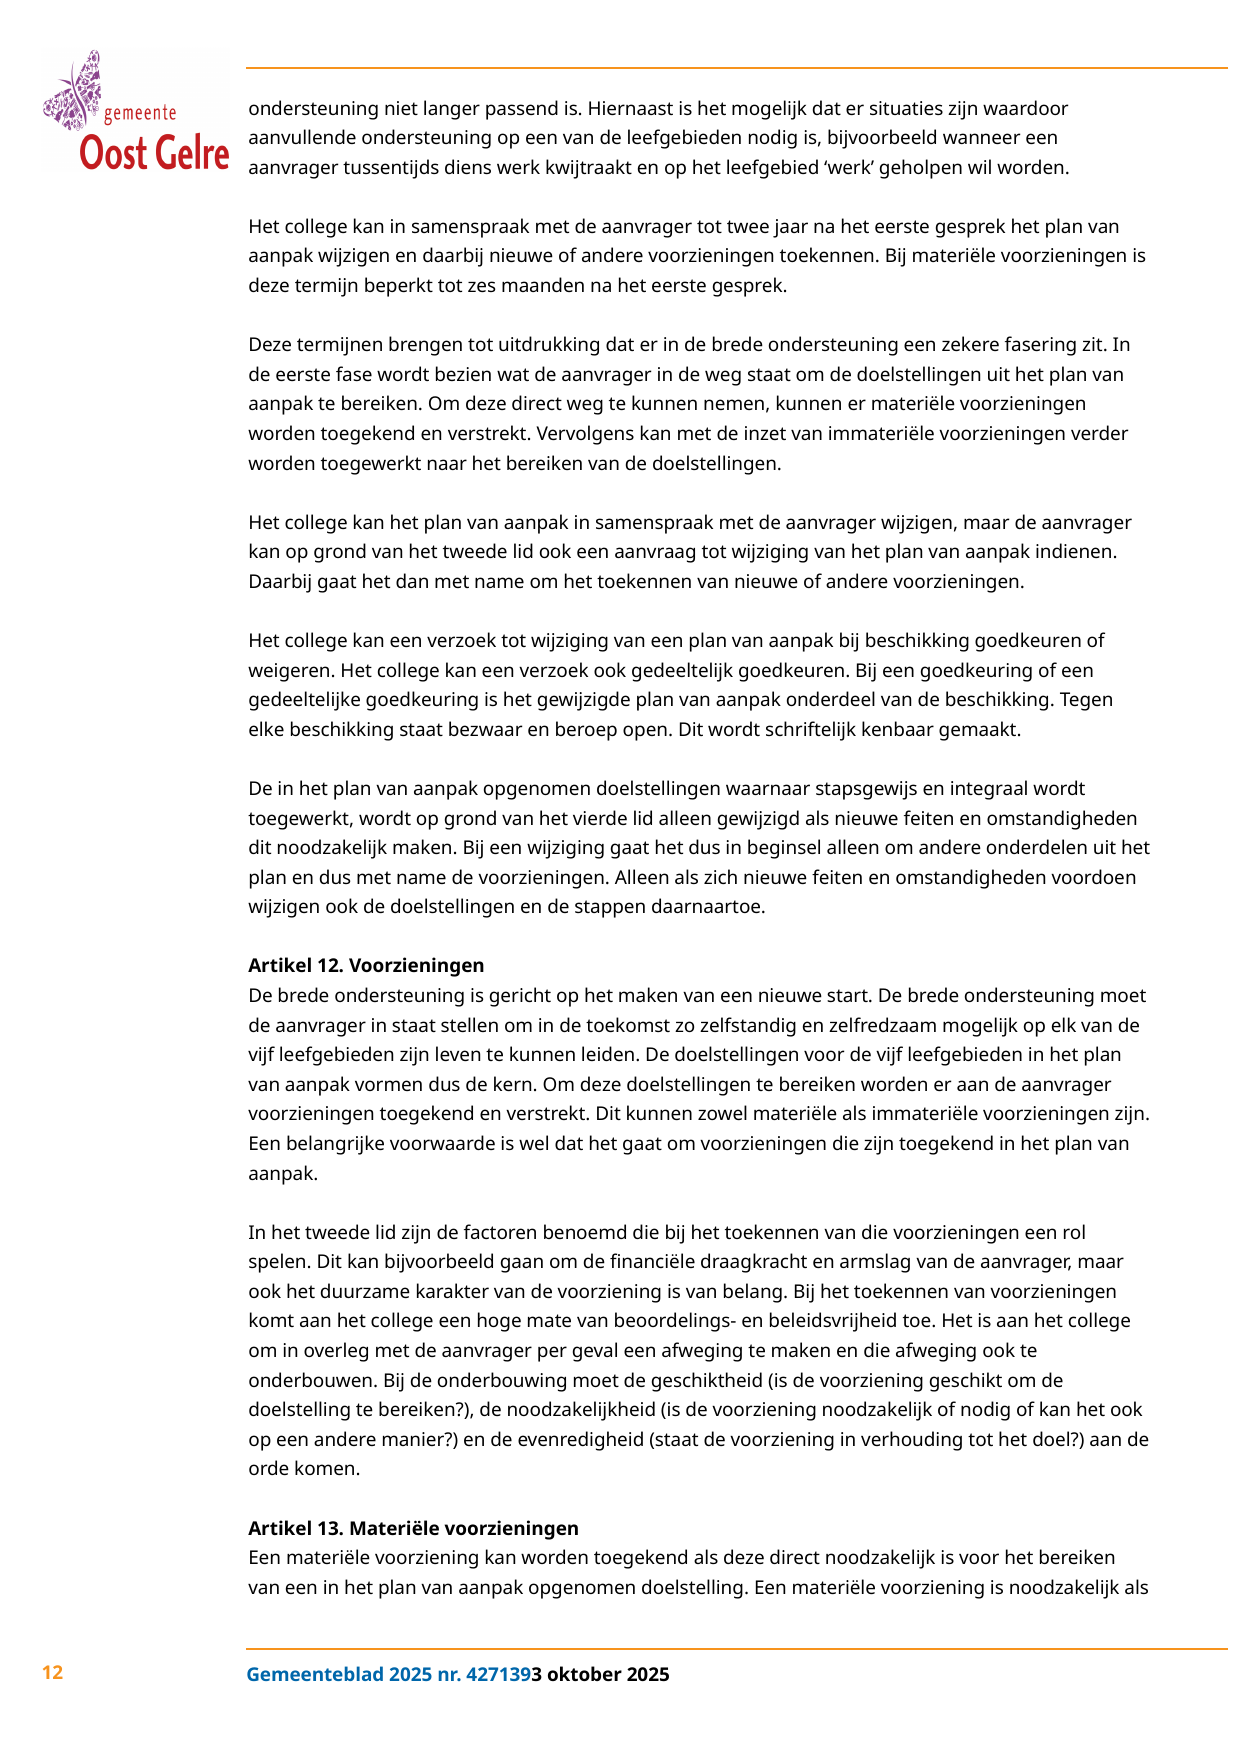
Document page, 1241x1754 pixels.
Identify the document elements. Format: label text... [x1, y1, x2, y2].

text Het college kan het plan van aanpak in samenspraak met de aanvrager wijzigen, maar de aanvrager kan op grond van het tweede lid ook een aanvraag tot wijziging van het plan van aanpak indienen. Daarbij gaat het dan met name om het toekennen van nieuwe of andere voorzieningen. [248, 509, 1152, 594]
text De in het plan van aanpak opgenomen doelstellingen waarnaar stapsgewijs en integraal wordt toegewerkt, wordt op grond van het vierde lid alleen gewijzigd als nieuwe feiten en omstandigheden dit noodzakelijk maken. Bij een wijziging gaat het dus in beginsel alleen om andere onderdelen uit het plan en dus met name de voorzieningen. Alleen als zich nieuwe feiten en omstandigheden voordoen wijzigen ook de doelstellingen en de stappen daarnaartoe. [248, 775, 1152, 919]
text Deze termijnen brengen tot uitdrukking dat er in de brede ondersteuning een zekere fasering zit. In de eerste fase wordt bezien wat de aanvrager in de weg staat om de doelstellingen uit het plan van aanpak te bereiken. Om deze direct weg te kunnen nemen, kunnen er materiële voorzieningen worden toegekend en verstrekt. Vervolgens kan met de inzet van immateriële voorzieningen verder worden toegewerkt naar het bereiken van de doelstellingen. [248, 331, 1152, 476]
picture [41, 47, 231, 172]
text ondersteuning niet langer passend is. Hiernaast is het mogelijk dat er situaties zijn waardoor aanvullende ondersteuning op een van de leefgebieden nodig is, bijvoorbeeld wanneer een aanvrager tussentijds diens werk kwijtraakt en op het leefgebied ‘werk’ geholpen wil worden. [248, 95, 1152, 180]
text De brede ondersteuning is gericht op het maken van een nieuwe start. De brede ondersteuning moet de aanvrager in staat stellen om in de toekomst zo zelfstandig en zelfredzaam mogelijk op elk van de vijf leefgebieden zijn leven te kunnen leiden. De doelstellingen voor de vijf leefgebieden in het plan van aanpak vormen dus de kern. Om deze doelstellingen te bereiken worden er aan de aanvrager voorzieningen toegekend en verstrekt. Dit kunnen zowel materiële als immateriële voorzieningen zijn. Een belangrijke voorwaarde is wel dat het gaat om voorzieningen die zijn toegekend in het plan van aanpak. [248, 982, 1152, 1186]
text In het tweede lid zijn de factoren benoemd die bij het toekennen van die voorzieningen een rol spelen. Dit kan bijvoorbeeld gaan om de financiële draagkracht en armslag van de aanvrager, maar ook het duurzame karakter van de voorziening is van belang. Bij het toekennen van voorzieningen komt aan het college een hoge mate van beoordelings- en beleidsvrijheid toe. Het is aan het college om in overleg met de aanvrager per geval een afweging te maken en die afweging ook te onderbouwen. Bij de onderbouwing moet de geschiktheid (is de voorziening geschikt om de doelstelling te bereiken?), de noodzakelijkheid (is de voorziening noodzakelijk of nodig of kan het ook op een andere manier?) en de evenredigheid (staat de voorziening in verhouding tot het doel?) aan de orde komen. [248, 1219, 1152, 1481]
text Artikel 12. Voorzieningen [248, 953, 1152, 978]
text Het college kan een verzoek tot wijziging van een plan van aanpak bij beschikking goedkeuren of weigeren. Het college kan een verzoek ook gedeeltelijk goedkeuren. Bij een goedkeuring of een gedeeltelijke goedkeuring is het gewijzigde plan van aanpak onderdeel van de beschikking. Tegen elke beschikking staat bezwaar en beroep open. Dit wordt schriftelijk kenbaar gemaakt. [248, 627, 1152, 742]
text Het college kan in samenspraak met de aanvrager tot twee jaar na het eerste gesprek het plan van aanpak wijzigen en daarbij nieuwe of andere voorzieningen toekennen. Bij materiële voorzieningen is deze termijn beperkt tot zes maanden na het eerste gesprek. [248, 213, 1152, 298]
text Een materiële voorziening kan worden toegekend als deze direct noodzakelijk is voor het bereiken van een in het plan van aanpak opgenomen doelstelling. Een materiële voorziening is noodzakelijk als [248, 1544, 1152, 1600]
text Artikel 13. Materiële voorzieningen [248, 1515, 1152, 1541]
